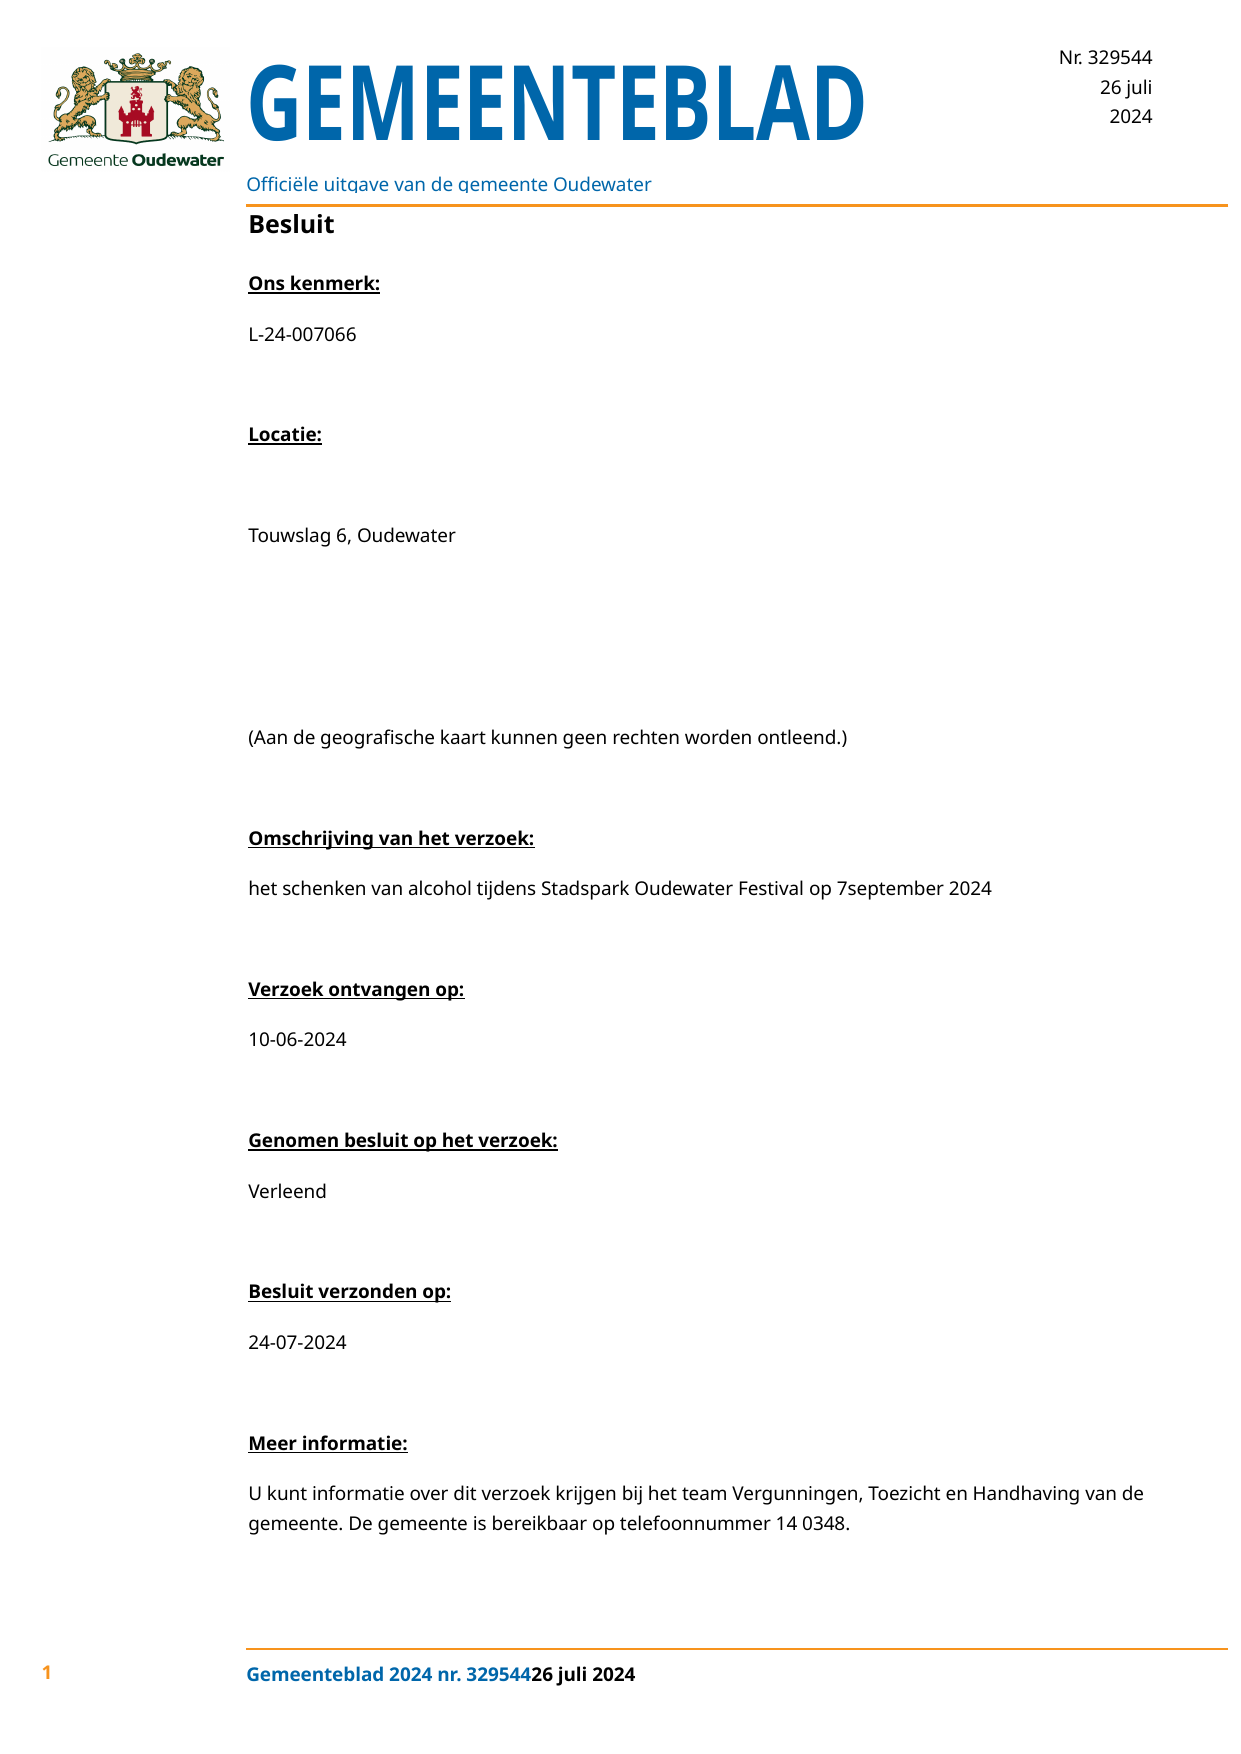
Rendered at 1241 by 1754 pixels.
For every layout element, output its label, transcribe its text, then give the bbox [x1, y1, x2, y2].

text U kunt informatie over dit verzoek krijgen bij het team Vergunningen, Toezicht en Handhaving van de gemeente. De gemeente is bereikbaar op telefoonnummer 14 0348. [248, 1480, 1152, 1536]
text Omschrijving van het verzoek: [248, 825, 1152, 851]
text Touwslag 6, Oudewater [248, 522, 1152, 548]
text Verleend [248, 1178, 1152, 1203]
text Locatie: [248, 422, 1152, 447]
text L-24-007066 [248, 321, 1152, 346]
text 24-07-2024 [248, 1329, 1152, 1355]
text Genomen besluit op het verzoek: [248, 1127, 1152, 1153]
picture [41, 47, 231, 172]
text (Aan de geografische kaart kunnen geen rechten worden ontleend.) [248, 724, 1152, 750]
text Verzoek ontvangen op: [248, 976, 1152, 1002]
text 10-06-2024 [248, 1027, 1152, 1052]
text Ons kenmerk: [248, 270, 1152, 296]
text Besluit [248, 207, 1152, 241]
text het schenken van alcohol tijdens Stadspark Oudewater Festival op 7september 2024 [248, 875, 1152, 901]
text Meer informatie: [248, 1430, 1152, 1456]
text Besluit verzonden op: [248, 1279, 1152, 1304]
